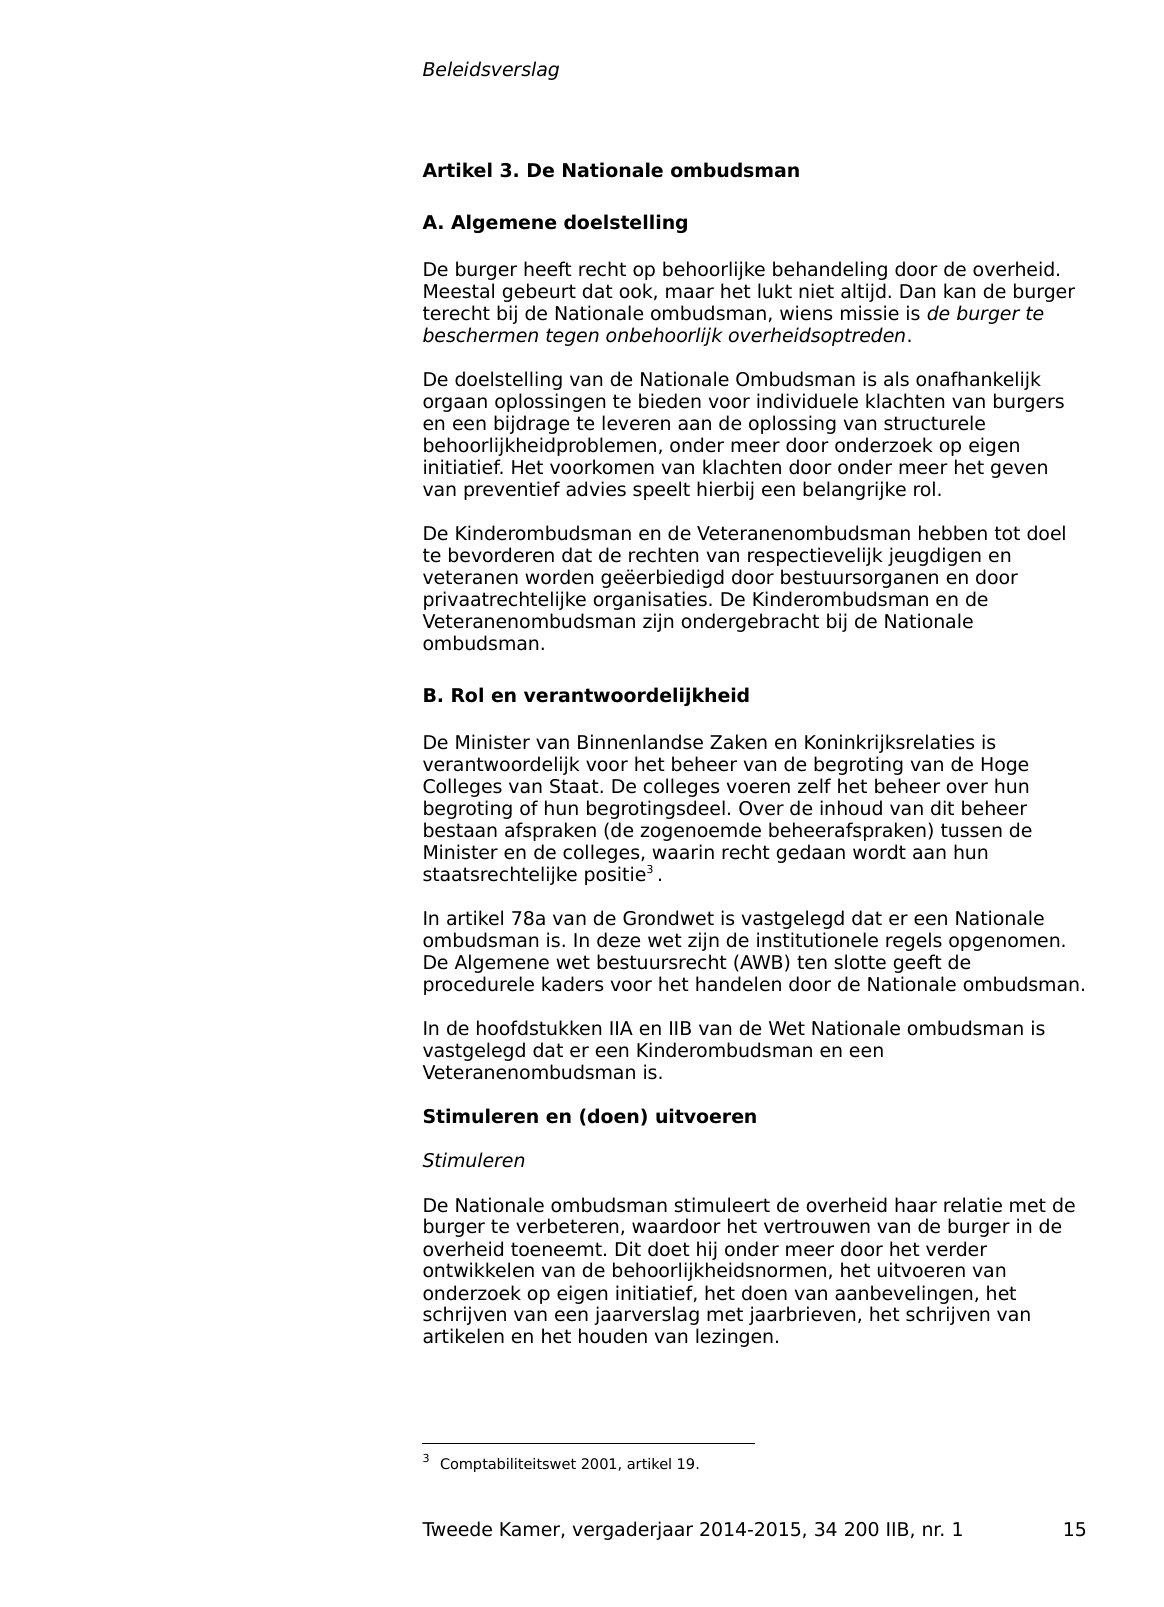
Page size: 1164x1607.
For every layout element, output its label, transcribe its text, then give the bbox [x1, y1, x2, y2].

subtitle Artikel 3. De Nationale ombudsman [422, 160, 1087, 182]
subtitle B. Rol en verantwoordelijkheid [422, 685, 1087, 707]
subtitle A. Algemene doelstelling [422, 212, 1087, 234]
subtitle Stimuleren [422, 1150, 1087, 1172]
text Comptabiliteitswet 2001, artikel 19. [422, 1452, 1087, 1474]
text De Minister van Binnenlandse Zaken en Koninkrijksrelaties is verantwoordelijk voor het beheer van de begroting van de Hoge Colleges van Staat. De colleges voeren zelf het beheer over hun begroting of hun begrotingsdeel. Over de inhoud van dit beheer bestaan afspraken (de zogenoemde beheerafspraken) tussen de Minister en de colleges, waarin recht gedaan wordt aan hun staatsrechtelijke positie. [422, 732, 1087, 886]
text In de hoofdstukken IIA en IIB van de Wet Nationale ombudsman is vastgelegd dat er een Kinderombudsman en een Veteranenombudsman is. [422, 1018, 1087, 1084]
text De Nationale ombudsman stimuleert de overheid haar relatie met de burger te verbeteren, waardoor het vertrouwen van de burger in de overheid toeneemt. Dit doet hij onder meer door het verder ontwikkelen van de behoorlijkheidsnormen, het uitvoeren van onderzoek op eigen initiatief, het doen van aanbevelingen, het schrijven van een jaarverslag met jaarbrieven, het schrijven van artikelen en het houden van lezingen. [422, 1194, 1087, 1348]
text De burger heeft recht op behoorlijke behandeling door de overheid. Meestal gebeurt dat ook, maar het lukt niet altijd. Dan kan de burger terecht bij de Nationale ombudsman, wiens missie is de burger te beschermen tegen onbehoorlijk overheidsoptreden. [422, 259, 1087, 347]
text In artikel 78a van de Grondwet is vastgelegd dat er een Nationale ombudsman is. In deze wet zijn de institutionele regels opgenomen. De Algemene wet bestuursrecht (AWB) ten slotte geeft de procedurele kaders voor het handelen door de Nationale ombudsman. [422, 908, 1087, 996]
text De Kinderombudsman en de Veteranenombudsman hebben tot doel te bevorderen dat de rechten van respectievelijk jeugdigen en veteranen worden geëerbiedigd door bestuursorganen en door privaatrechtelijke organisaties. De Kinderombudsman en de Veteranenombudsman zijn ondergebracht bij de Nationale ombudsman. [422, 523, 1087, 655]
text De doelstelling van de Nationale Ombudsman is als onafhankelijk orgaan oplossingen te bieden voor individuele klachten van burgers en een bijdrage te leveren aan de oplossing van structurele behoorlijkheidproblemen, onder meer door onderzoek op eigen initiatief. Het voorkomen van klachten door onder meer het geven van preventief advies speelt hierbij een belangrijke rol. [422, 369, 1087, 501]
subtitle Stimuleren en (doen) uitvoeren [422, 1106, 1087, 1128]
